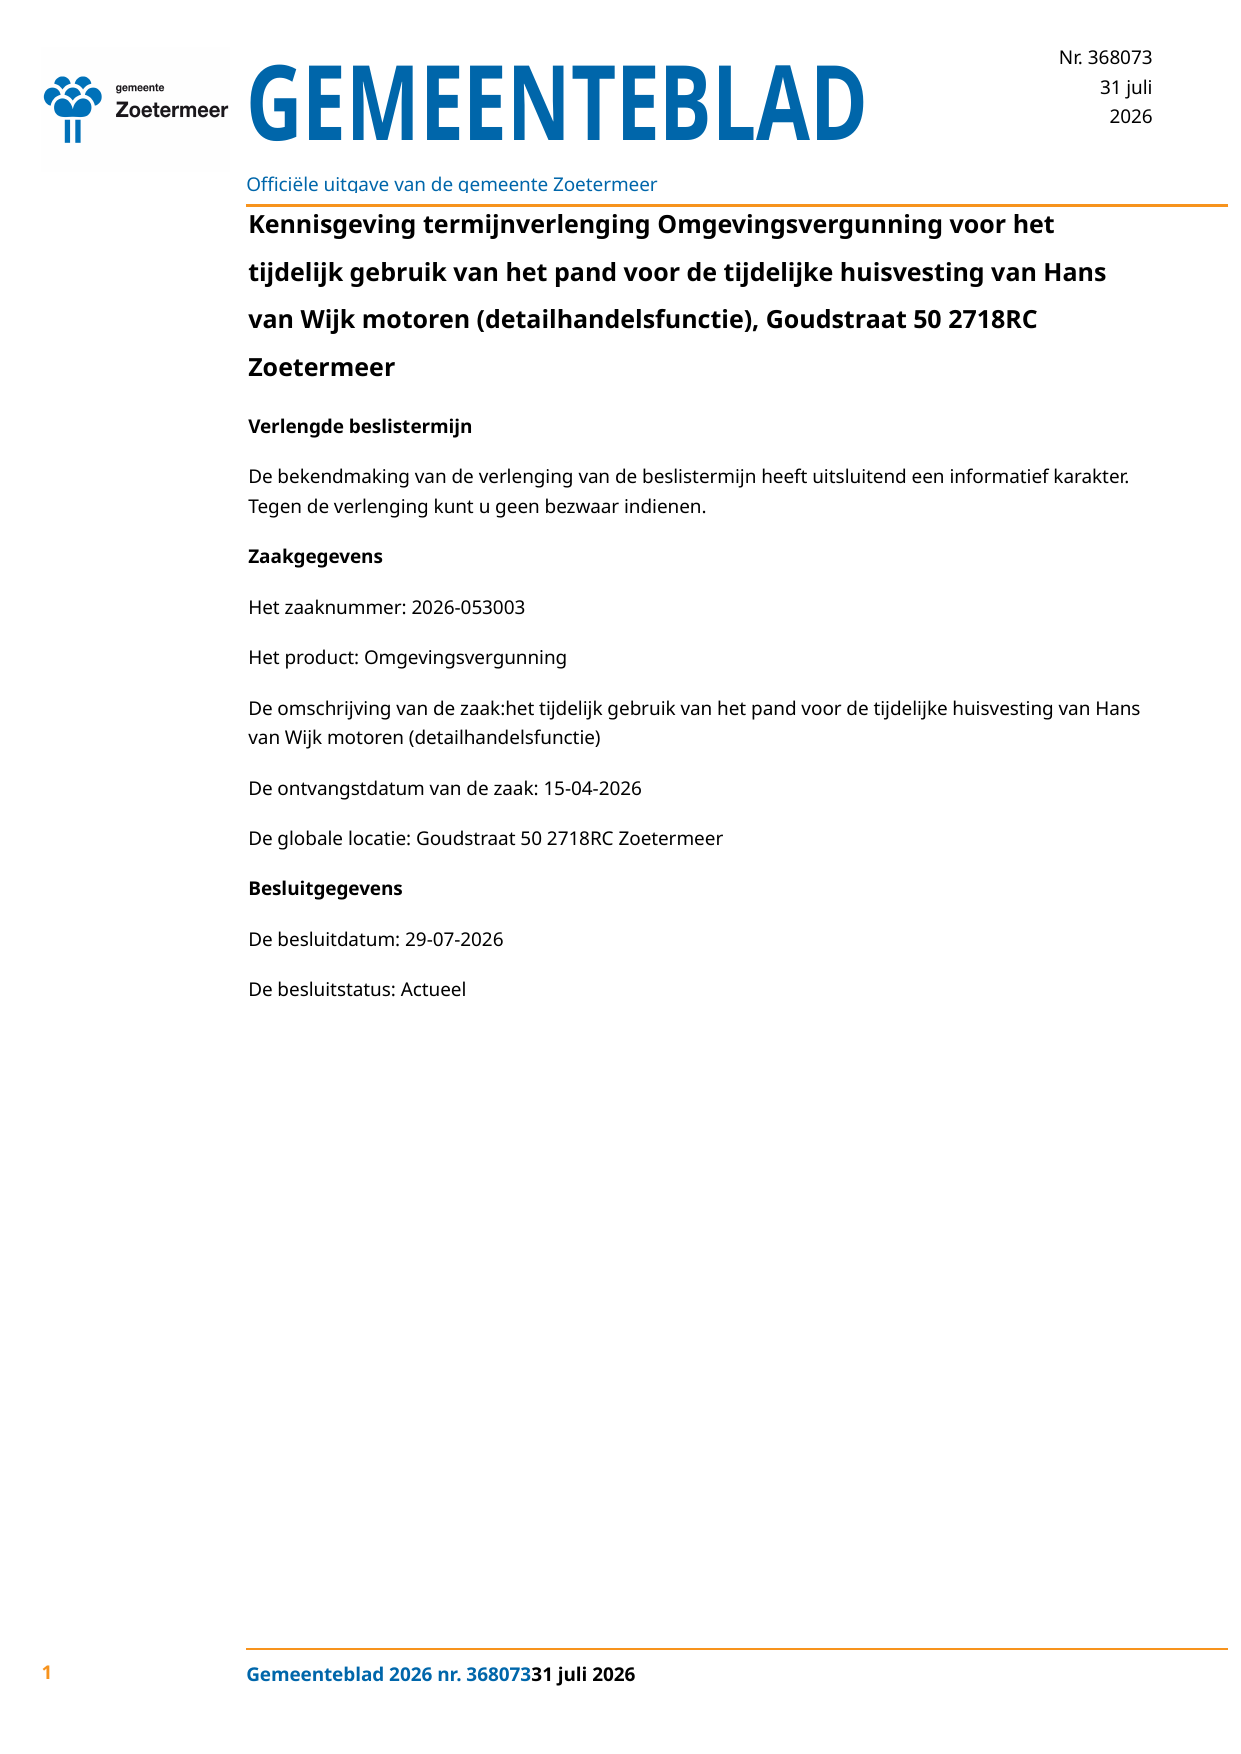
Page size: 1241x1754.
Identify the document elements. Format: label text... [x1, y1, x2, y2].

text Besluitgegevens [248, 876, 1152, 901]
text De besluitdatum: 29-07-2026 [248, 926, 1152, 952]
text Het product: Omgevingsvergunning [248, 644, 1152, 670]
text De omschrijving van de zaak:het tijdelijk gebruik van het pand voor de tijdelijke huisvesting van Hans van Wijk motoren (detailhandelsfunctie) [248, 695, 1152, 750]
text Zaakgegevens [248, 543, 1152, 569]
text De ontvangstdatum van de zaak: 15-04-2026 [248, 775, 1152, 801]
text De globale locatie: Goudstraat 50 2718RC Zoetermeer [248, 825, 1152, 851]
text Het zaaknummer: 2026-053003 [248, 594, 1152, 620]
text De besluitstatus: Actueel [248, 976, 1152, 1002]
text Verlengde beslistermijn [248, 413, 1152, 439]
text De bekendmaking van de verlenging van de beslistermijn heeft uitsluitend een informatief karakter. Tegen de verlenging kunt u geen bezwaar indienen. [248, 463, 1152, 519]
picture [41, 47, 231, 172]
text Kennisgeving termijnverlenging Omgevingsvergunning voor het tijdelijk gebruik van het pand voor de tijdelijke huisvesting van Hans van Wijk motoren (detailhandelsfunctie), Goudstraat 50 2718RC Zoetermeer [248, 207, 1152, 384]
